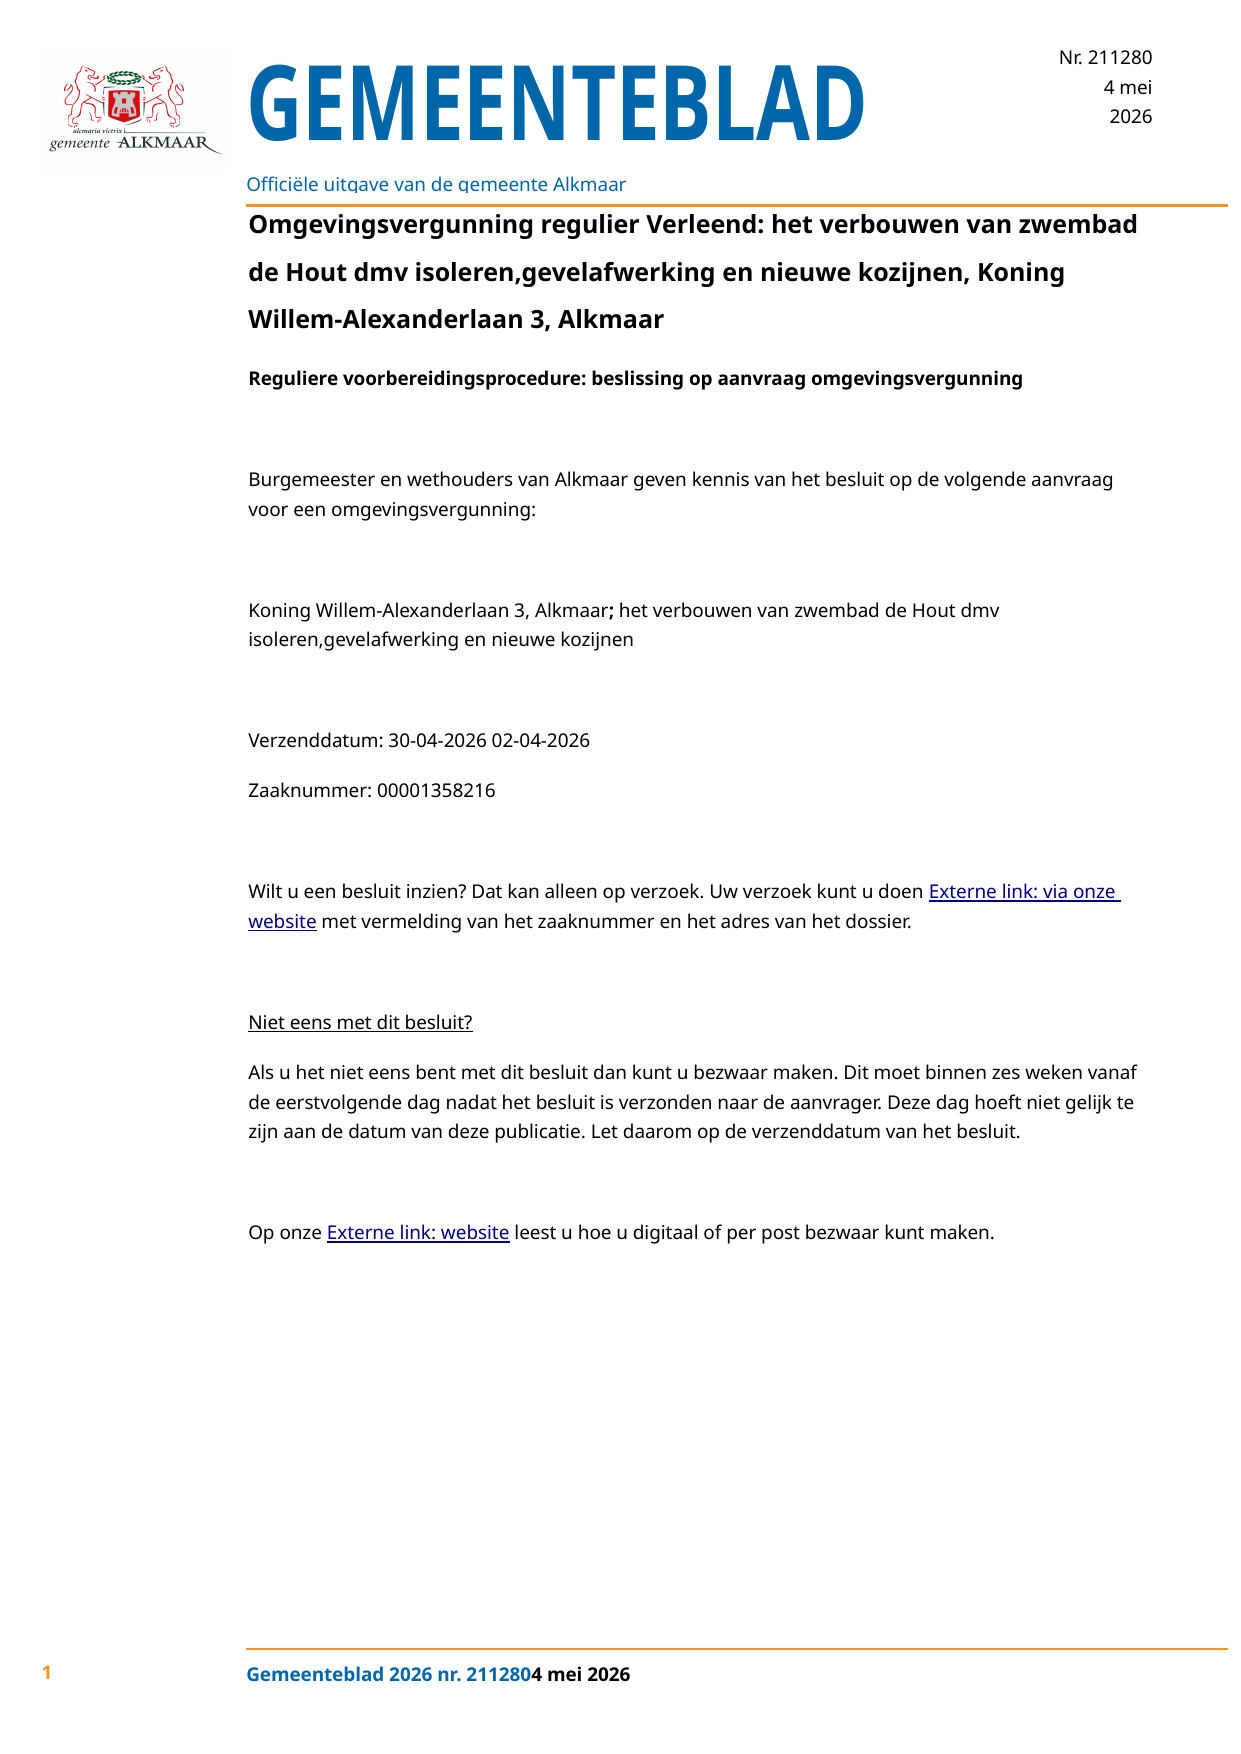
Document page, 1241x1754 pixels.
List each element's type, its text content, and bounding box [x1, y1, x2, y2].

text Niet eens met dit besluit? [248, 1009, 1152, 1034]
picture [41, 47, 231, 172]
text Koning Willem-Alexanderlaan 3, Alkmaar; het verbouwen van zwembad de Hout dmv isoleren,gevelafwerking en nieuwe kozijnen [248, 597, 1152, 652]
text Zaaknummer: 00001358216 [248, 778, 1152, 803]
text Burgemeester en wethouders van Alkmaar geven kennis van het besluit op de volgende aanvraag voor een omgevingsvergunning: [248, 466, 1152, 522]
text Wilt u een besluit inzien? Dat kan alleen op verzoek. Uw verzoek kunt u doen Externe link: via onze website met vermelding van het zaaknummer en het adres van het dossier. [248, 878, 1152, 934]
text Op onze Externe link: website leest u hoe u digitaal of per post bezwaar kunt maken. [248, 1219, 1152, 1245]
text Verzenddatum: 30-04-2026 02-04-2026 [248, 727, 1152, 753]
text Als u het niet eens bent met dit besluit dan kunt u bezwaar maken. Dit moet binnen zes weken vanaf de eerstvolgende dag nadat het besluit is verzonden naar de aanvrager. Deze dag hoeft niet gelijk te zijn aan de datum van deze publicatie. Let daarom op de verzenddatum van het besluit. [248, 1059, 1152, 1144]
text Reguliere voorbereidingsprocedure: beslissing op aanvraag omgevingsvergunning [248, 366, 1152, 391]
text Omgevingsvergunning regulier Verleend: het verbouwen van zwembad de Hout dmv isoleren,gevelafwerking en nieuwe kozijnen, Koning Willem-Alexanderlaan 3, Alkmaar [248, 207, 1152, 336]
